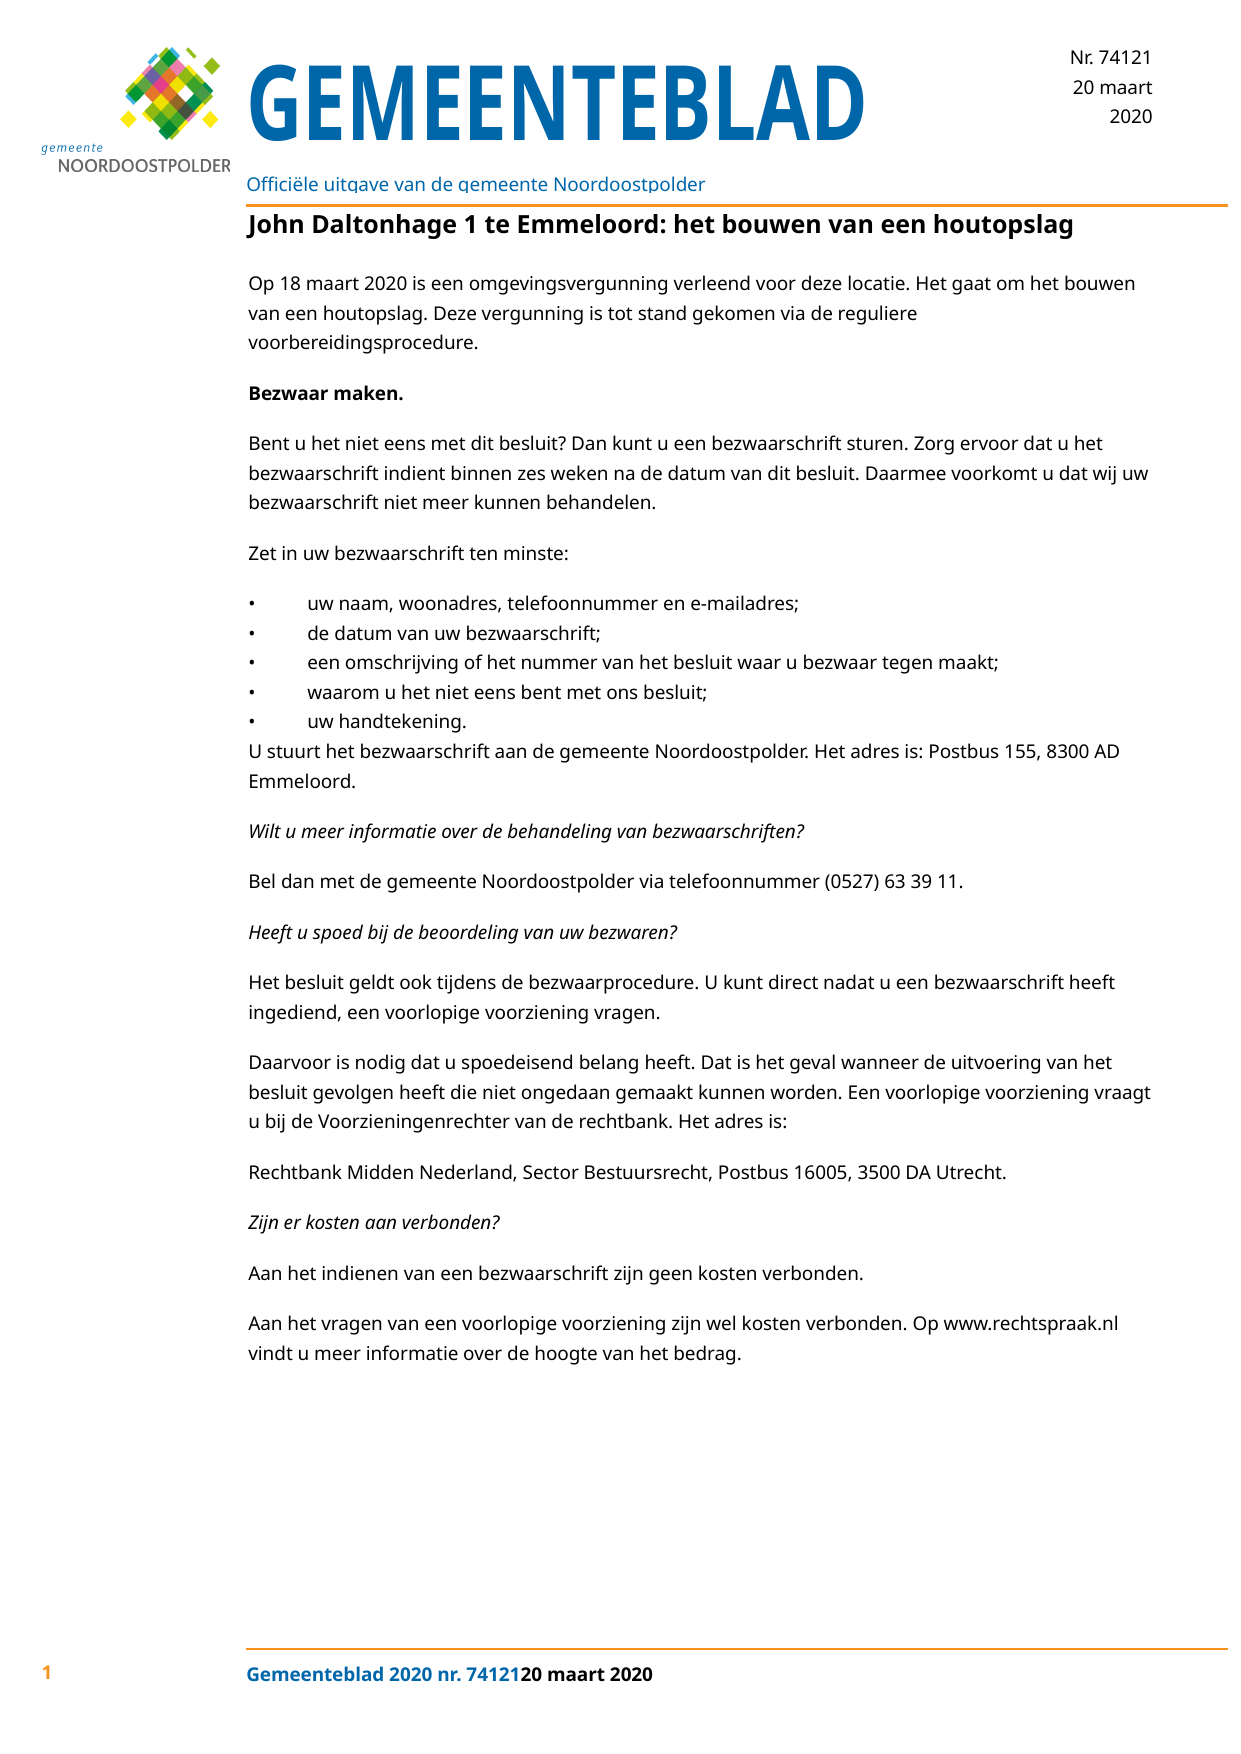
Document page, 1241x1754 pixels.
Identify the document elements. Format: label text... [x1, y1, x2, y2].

text Bent u het niet eens met dit besluit? Dan kunt u een bezwaarschrift sturen. Zorg ervoor dat u het bezwaarschrift indient binnen zes weken na de datum van dit besluit. Daarmee voorkomt u dat wij uw bezwaarschrift niet meer kunnen behandelen. [248, 430, 1152, 515]
text Zijn er kosten aan verbonden? [248, 1209, 1152, 1235]
text Bel dan met de gemeente Noordoostpolder via telefoonnummer (0527) 63 39 11. [248, 869, 1152, 894]
text Aan het indienen van een bezwaarschrift zijn geen kosten verbonden. [248, 1260, 1152, 1286]
text Rechtbank Midden Nederland, Sector Bestuursrecht, Postbus 16005, 3500 DA Utrecht. [248, 1159, 1152, 1185]
text Daarvoor is nodig dat u spoedeisend belang heeft. Dat is het geval wanneer de uitvoering van het besluit gevolgen heeft die niet ongedaan gemaakt kunnen worden. Een voorlopige voorziening vraagt u bij de Voorzieningenrechter van de rechtbank. Het adres is: [248, 1049, 1152, 1134]
text U stuurt het bezwaarschrift aan de gemeente Noordoostpolder. Het adres is: Postbus 155, 8300 AD Emmeloord. [248, 738, 1152, 793]
text Bezwaar maken. [248, 380, 1152, 406]
picture [41, 47, 231, 172]
text Zet in uw bezwaarschrift ten minste: [248, 540, 1152, 566]
text Heeft u spoed bij de beoordeling van uw bezwaren? [248, 919, 1152, 945]
list een omschrijving of het nummer van het besluit waar u bezwaar tegen maakt; [248, 649, 1152, 675]
list de datum van uw bezwaarschrift; [248, 620, 1152, 646]
list waarom u het niet eens bent met ons besluit; [248, 679, 1152, 705]
text John Daltonhage 1 te Emmeloord: het bouwen van een houtopslag [248, 207, 1152, 241]
text Het besluit geldt ook tijdens de bezwaarprocedure. U kunt direct nadat u een bezwaarschrift heeft ingediend, een voorlopige voorziening vragen. [248, 969, 1152, 1025]
list uw naam, woonadres, telefoonnummer en e-mailadres; [248, 590, 1152, 616]
text Op 18 maart 2020 is een omgevingsvergunning verleend voor deze locatie. Het gaat om het bouwen van een houtopslag. Deze vergunning is tot stand gekomen via de reguliere voorbereidingsprocedure. [248, 270, 1152, 355]
list uw handtekening. [248, 709, 1152, 734]
text Aan het vragen van een voorlopige voorziening zijn wel kosten verbonden. Op www.rechtspraak.nl vindt u meer informatie over de hoogte van het bedrag. [248, 1310, 1152, 1366]
text Wilt u meer informatie over de behandeling van bezwaarschriften? [248, 818, 1152, 844]
